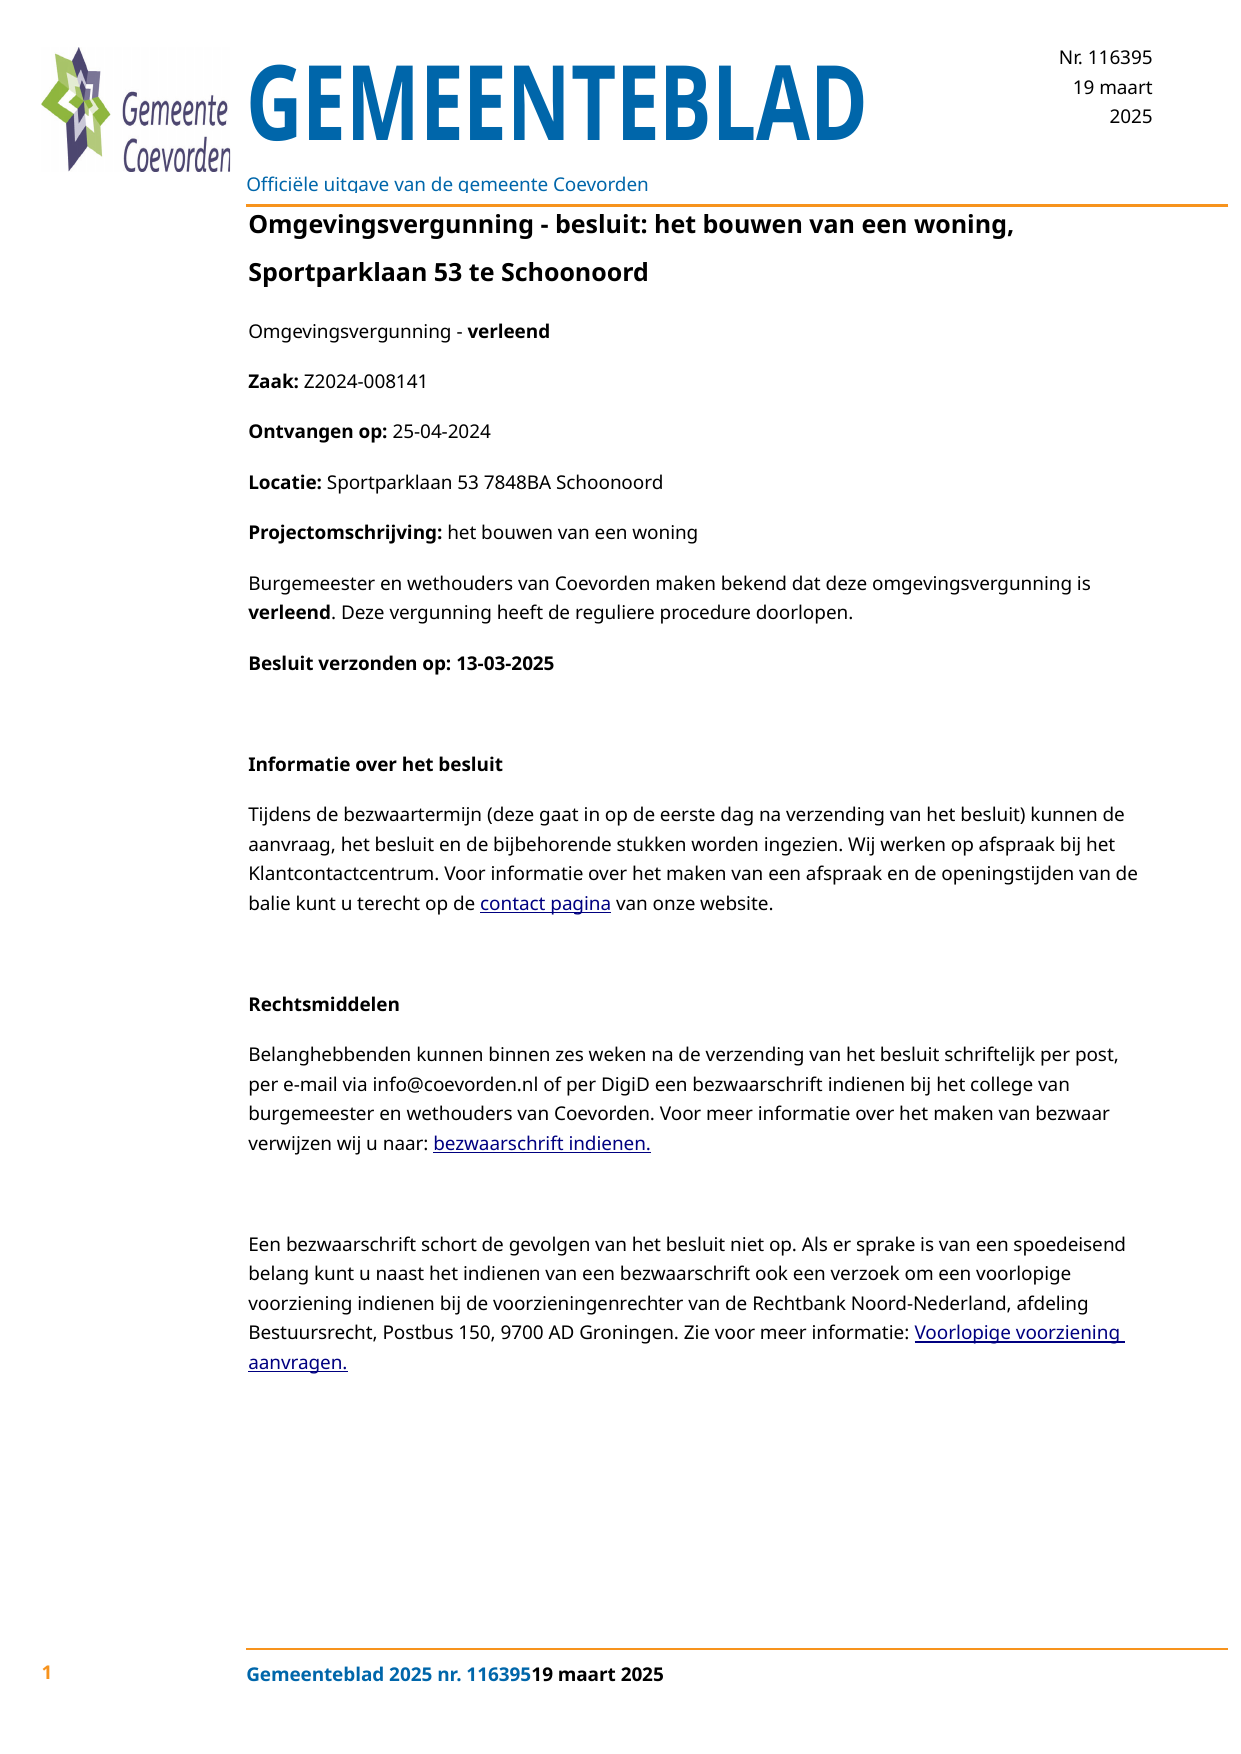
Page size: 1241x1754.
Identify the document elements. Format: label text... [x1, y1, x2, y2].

text Locatie: Sportparklaan 53 7848BA Schoonoord [248, 469, 1152, 495]
text Zaak: Z2024-008141 [248, 368, 1152, 394]
text Burgemeester en wethouders van Coevorden maken bekend dat deze omgevingsvergunning is verleend. Deze vergunning heeft de reguliere procedure doorlopen. [248, 570, 1152, 625]
text Besluit verzonden op: 13-03-2025 [248, 650, 1152, 676]
text Tijdens de bezwaartermijn (deze gaat in op de eerste dag na verzending van het besluit) kunnen de aanvraag, het besluit en de bijbehorende stukken worden ingezien. Wij werken op afspraak bij het Klantcontactcentrum. Voor informatie over het maken van een afspraak en de openingstijden van de balie kunt u terecht op de contact pagina van onze website. [248, 801, 1152, 916]
text Belanghebbenden kunnen binnen zes weken na de verzending van het besluit schriftelijk per post, per e-mail via info@coevorden.nl of per DigiD een bezwaarschrift indienen bij het college van burgemeester en wethouders van Coevorden. Voor meer informatie over het maken van bezwaar verwijzen wij u naar: bezwaarschrift indienen. [248, 1041, 1152, 1156]
text Rechtsmiddelen [248, 991, 1152, 1017]
picture [41, 47, 231, 172]
text Ontvangen op: 25-04-2024 [248, 419, 1152, 444]
text Omgevingsvergunning - besluit: het bouwen van een woning, Sportparklaan 53 te Schoonoord [248, 207, 1152, 288]
text Informatie over het besluit [248, 751, 1152, 777]
text Omgevingsvergunning - verleend [248, 318, 1152, 344]
text Een bezwaarschrift schort de gevolgen van het besluit niet op. Als er sprake is van een spoedeisend belang kunt u naast het indienen van een bezwaarschrift ook een verzoek om een voorlopige voorziening indienen bij de voorzieningenrechter van de Rechtbank Noord-Nederland, afdeling Bestuursrecht, Postbus 150, 9700 AD Groningen. Zie voor meer informatie: Voorlopige voorziening aanvragen. [248, 1231, 1152, 1375]
text Projectomschrijving: het bouwen van een woning [248, 519, 1152, 545]
